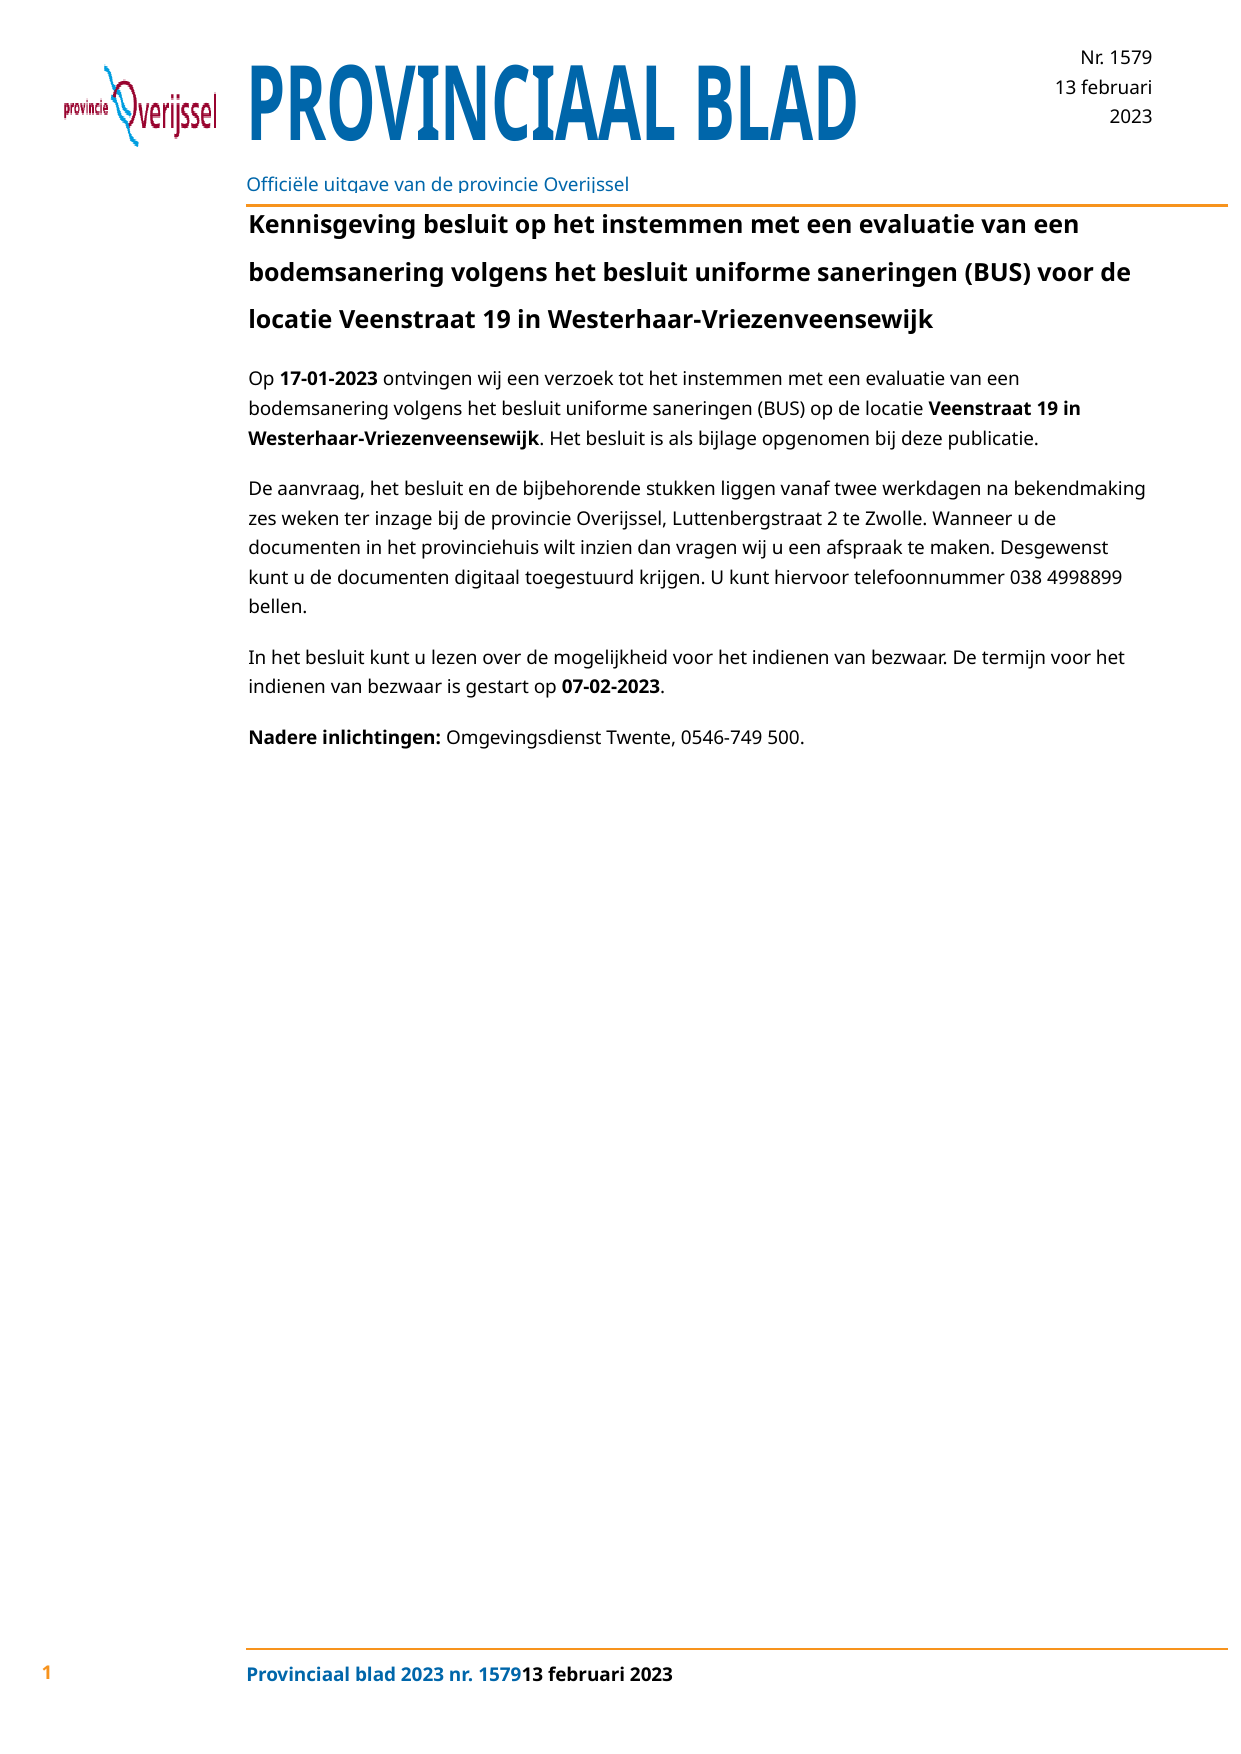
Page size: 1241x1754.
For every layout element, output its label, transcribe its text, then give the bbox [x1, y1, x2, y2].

text Kennisgeving besluit op het instemmen met een evaluatie van een bodemsanering volgens het besluit uniforme saneringen (BUS) voor de locatie Veenstraat 19 in Westerhaar-Vriezenveensewijk [248, 207, 1152, 336]
picture [41, 47, 231, 172]
text Op 17-01-2023 ontvingen wij een verzoek tot het instemmen met een evaluatie van een bodemsanering volgens het besluit uniforme saneringen (BUS) op de locatie Veenstraat 19 in Westerhaar-Vriezenveensewijk. Het besluit is als bijlage opgenomen bij deze publicatie. [248, 366, 1152, 450]
text De aanvraag, het besluit en de bijbehorende stukken liggen vanaf twee werkdagen na bekendmaking zes weken ter inzage bij de provincie Overijssel, Luttenbergstraat 2 te Zwolle. Wanneer u de documenten in het provinciehuis wilt inzien dan vragen wij u een afspraak te maken. Desgewenst kunt u de documenten digitaal toegestuurd krijgen. U kunt hiervoor telefoonnummer 038 4998899 bellen. [248, 475, 1152, 619]
text Nadere inlichtingen: Omgevingsdienst Twente, 0546-749 500. [248, 724, 1152, 749]
text In het besluit kunt u lezen over de mogelijkheid voor het indienen van bezwaar. De termijn voor het indienen van bezwaar is gestart op 07-02-2023. [248, 644, 1152, 699]
